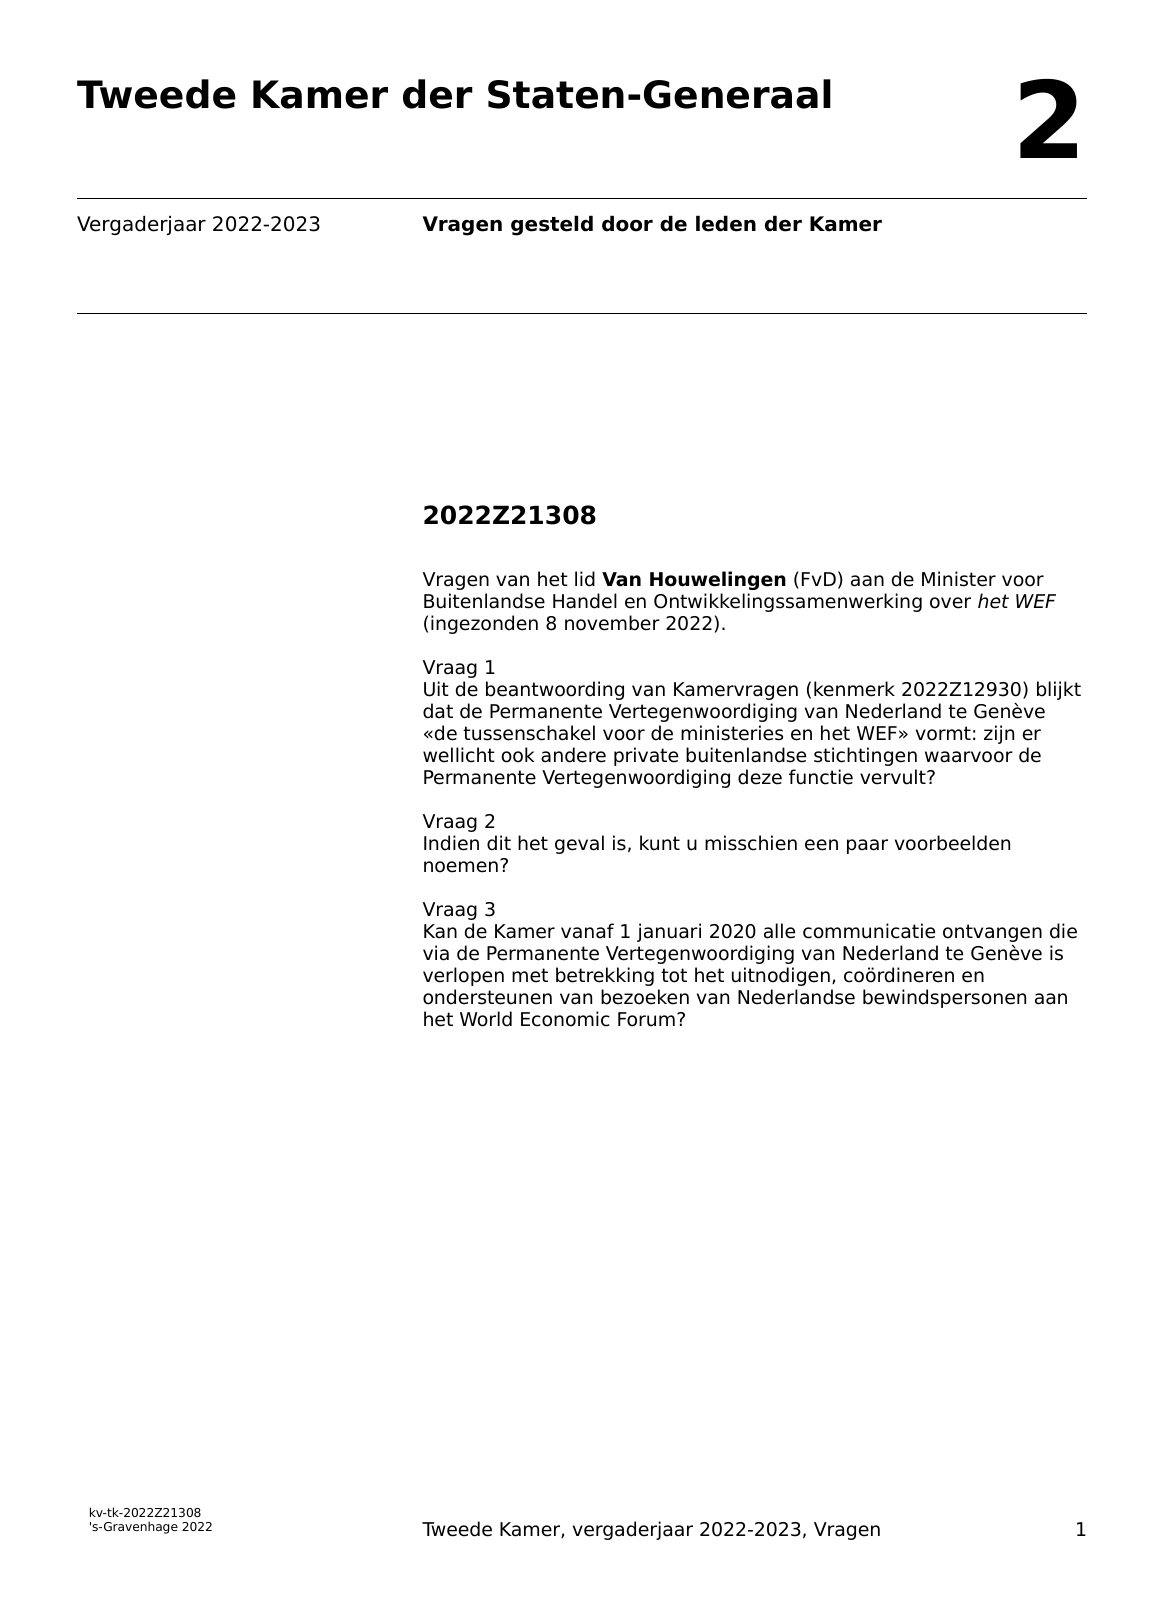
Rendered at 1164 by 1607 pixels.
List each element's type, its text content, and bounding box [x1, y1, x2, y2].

text Kan de Kamer vanaf 1 januari 2020 alle communicatie ontvangen die via de Permanente Vertegenwoordiging van Nederland te Genève is verlopen met betrekking tot het uitnodigen, coördineren en ondersteunen van bezoeken van Nederlandse bewindspersonen aan het World Economic Forum? [422, 921, 1087, 1031]
text Vragen van het lid Van Houwelingen (FvD) aan de Minister voor Buitenlandse Handel en Ontwikkelingssamenwerking over het WEF (ingezonden 8 november 2022). [422, 569, 1087, 635]
text 2022Z21308 [422, 501, 1087, 531]
text kv-tk-2022Z21308 [88, 1506, 323, 1520]
text Vraag 1 [422, 657, 1087, 679]
text Uit de beantwoording van Kamervragen (kenmerk 2022Z12930) blijkt dat de Permanente Vertegenwoordiging van Nederland te Genève «de tussenschakel voor de ministeries en het WEF» vormt: zijn er wellicht ook andere private buitenlandse stichtingen waarvoor de Permanente Vertegenwoordiging deze functie vervult? [422, 679, 1087, 789]
table_cell Vragen gesteld door de leden der Kamer [422, 199, 1087, 313]
table_header 2 [886, 59, 1087, 198]
text Indien dit het geval is, kunt u misschien een paar voorbeelden noemen? [422, 833, 1087, 877]
text Vraag 3 [422, 899, 1087, 921]
table_header Tweede Kamer der Staten-Generaal [77, 59, 886, 198]
table_cell Vergaderjaar 2022-2023 [77, 199, 422, 313]
text 's-Gravenhage 2022 [88, 1520, 323, 1534]
text Vraag 2 [422, 811, 1087, 833]
